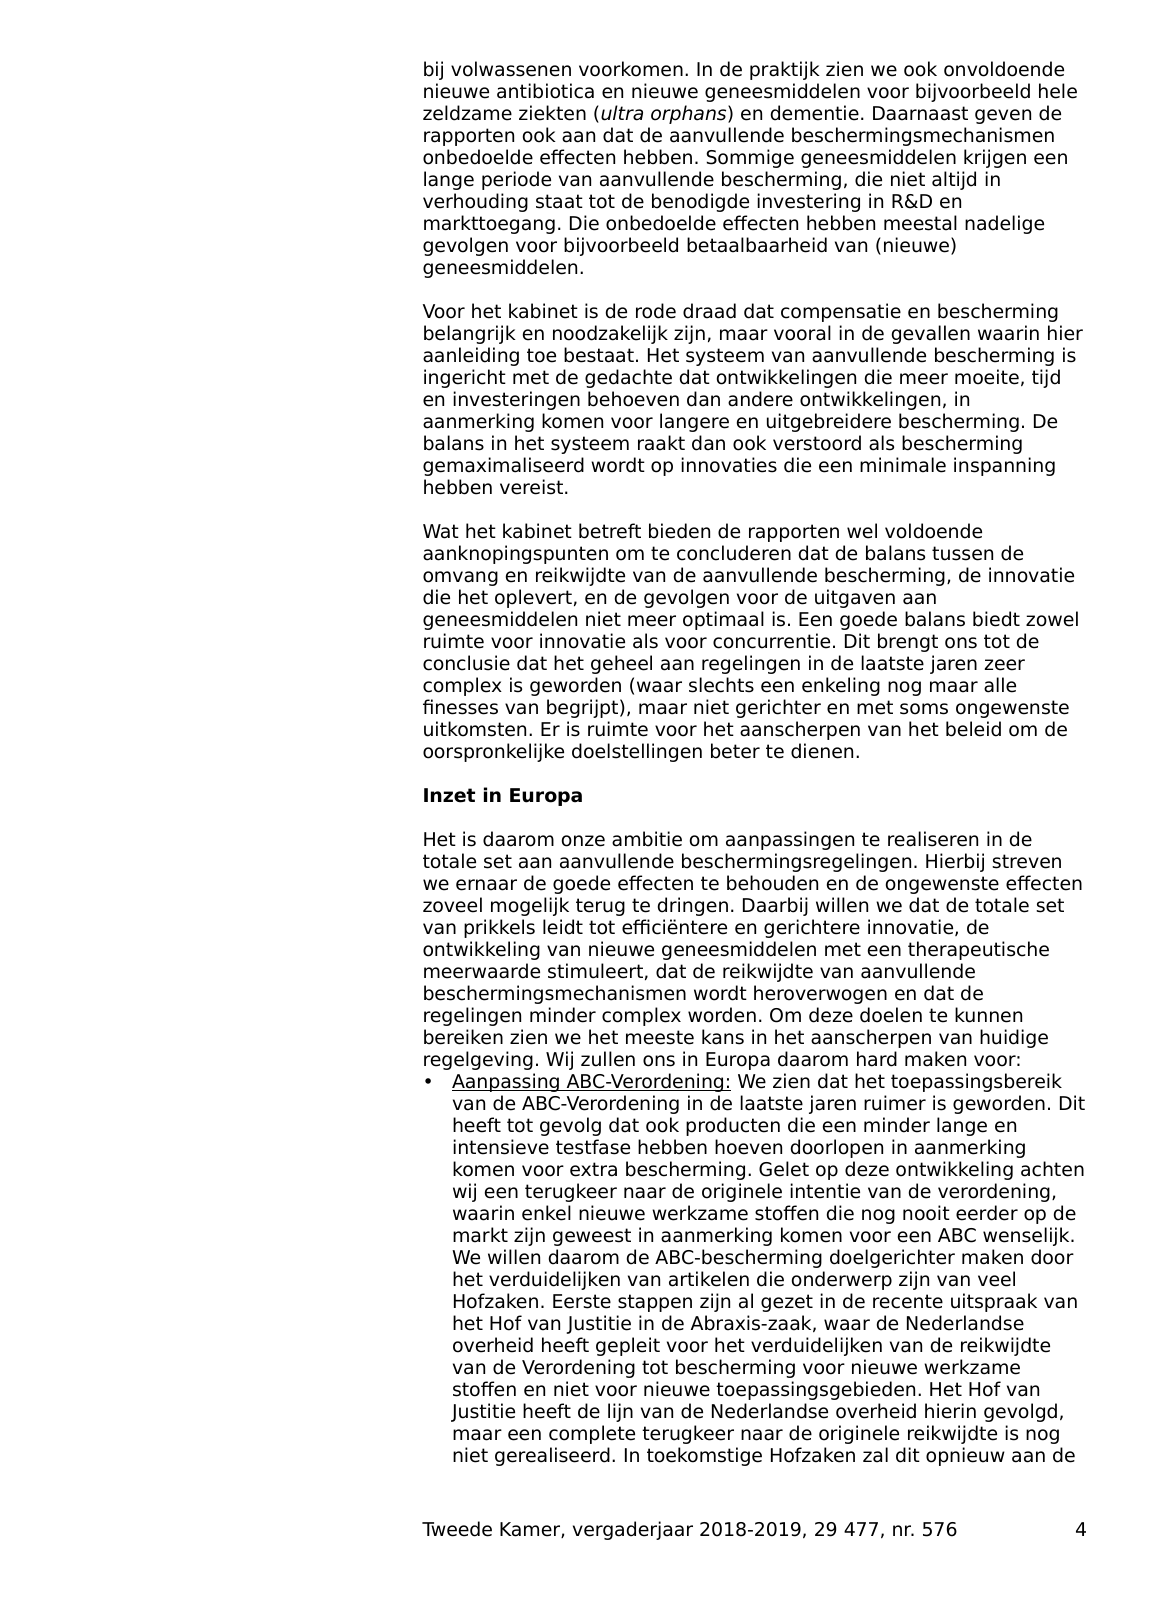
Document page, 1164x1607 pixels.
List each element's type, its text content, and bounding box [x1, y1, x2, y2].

text Voor het kabinet is de rode draad dat compensatie en bescherming belangrijk en noodzakelijk zijn, maar vooral in de gevallen waarin hier aanleiding toe bestaat. Het systeem van aanvullende bescherming is ingericht met de gedachte dat ontwikkelingen die meer moeite, tijd en investeringen behoeven dan andere ontwikkelingen, in aanmerking komen voor langere en uitgebreidere bescherming. De balans in het systeem raakt dan ook verstoord als bescherming gemaximaliseerd wordt op innovaties die een minimale inspanning hebben vereist. [422, 301, 1087, 499]
text Het is daarom onze ambitie om aanpassingen te realiseren in de totale set aan aanvullende beschermingsregelingen. Hierbij streven we ernaar de goede effecten te behouden en de ongewenste effecten zoveel mogelijk terug te dringen. Daarbij willen we dat de totale set van prikkels leidt tot efficiëntere en gerichtere innovatie, de ontwikkeling van nieuwe geneesmiddelen met een therapeutische meerwaarde stimuleert, dat de reikwijdte van aanvullende beschermingsmechanismen wordt heroverwogen en dat de regelingen minder complex worden. Om deze doelen te kunnen bereiken zien we het meeste kans in het aanscherpen van huidige regelgeving. Wij zullen ons in Europa daarom hard maken voor: [422, 829, 1087, 1071]
text • Aanpassing ABC-Verordening: We zien dat het toepassingsbereik van de ABC-Verordening in de laatste jaren ruimer is geworden. Dit heeft tot gevolg dat ook producten die een minder lange en intensieve testfase hebben hoeven doorlopen in aanmerking komen voor extra bescherming. Gelet op deze ontwikkeling achten wij een terugkeer naar de originele intentie van de verordening, waarin enkel nieuwe werkzame stoffen die nog nooit eerder op de markt zijn geweest in aanmerking komen voor een ABC wenselijk. We willen daarom de ABC-bescherming doelgerichter maken door het verduidelijken van artikelen die onderwerp zijn van veel Hofzaken. Eerste stappen zijn al gezet in de recente uitspraak van het Hof van Justitie in de Abraxis-zaak, waar de Nederlandse overheid heeft gepleit voor het verduidelijken van de reikwijdte van de Verordening tot bescherming voor nieuwe werkzame stoffen en niet voor nieuwe toepassingsgebieden. Het Hof van Justitie heeft de lijn van de Nederlandse overheid hierin gevolgd, maar een complete terugkeer naar de originele reikwijdte is nog niet gerealiseerd. In toekomstige Hofzaken zal dit opnieuw aan de [422, 1071, 1087, 1467]
text bij volwassenen voorkomen. In de praktijk zien we ook onvoldoende nieuwe antibiotica en nieuwe geneesmiddelen voor bijvoorbeeld hele zeldzame ziekten (ultra orphans) en dementie. Daarnaast geven de rapporten ook aan dat de aanvullende beschermingsmechanismen onbedoelde effecten hebben. Sommige geneesmiddelen krijgen een lange periode van aanvullende bescherming, die niet altijd in verhouding staat tot de benodigde investering in R&D en markttoegang. Die onbedoelde effecten hebben meestal nadelige gevolgen voor bijvoorbeeld betaalbaarheid van (nieuwe) geneesmiddelen. [422, 59, 1087, 279]
text Wat het kabinet betreft bieden de rapporten wel voldoende aanknopingspunten om te concluderen dat de balans tussen de omvang en reikwijdte van de aanvullende bescherming, de innovatie die het oplevert, en de gevolgen voor de uitgaven aan geneesmiddelen niet meer optimaal is. Een goede balans biedt zowel ruimte voor innovatie als voor concurrentie. Dit brengt ons tot de conclusie dat het geheel aan regelingen in de laatste jaren zeer complex is geworden (waar slechts een enkeling nog maar alle finesses van begrijpt), maar niet gerichter en met soms ongewenste uitkomsten. Er is ruimte voor het aanscherpen van het beleid om de oorspronkelijke doelstellingen beter te dienen. [422, 521, 1087, 763]
text Inzet in Europa [422, 785, 1087, 807]
